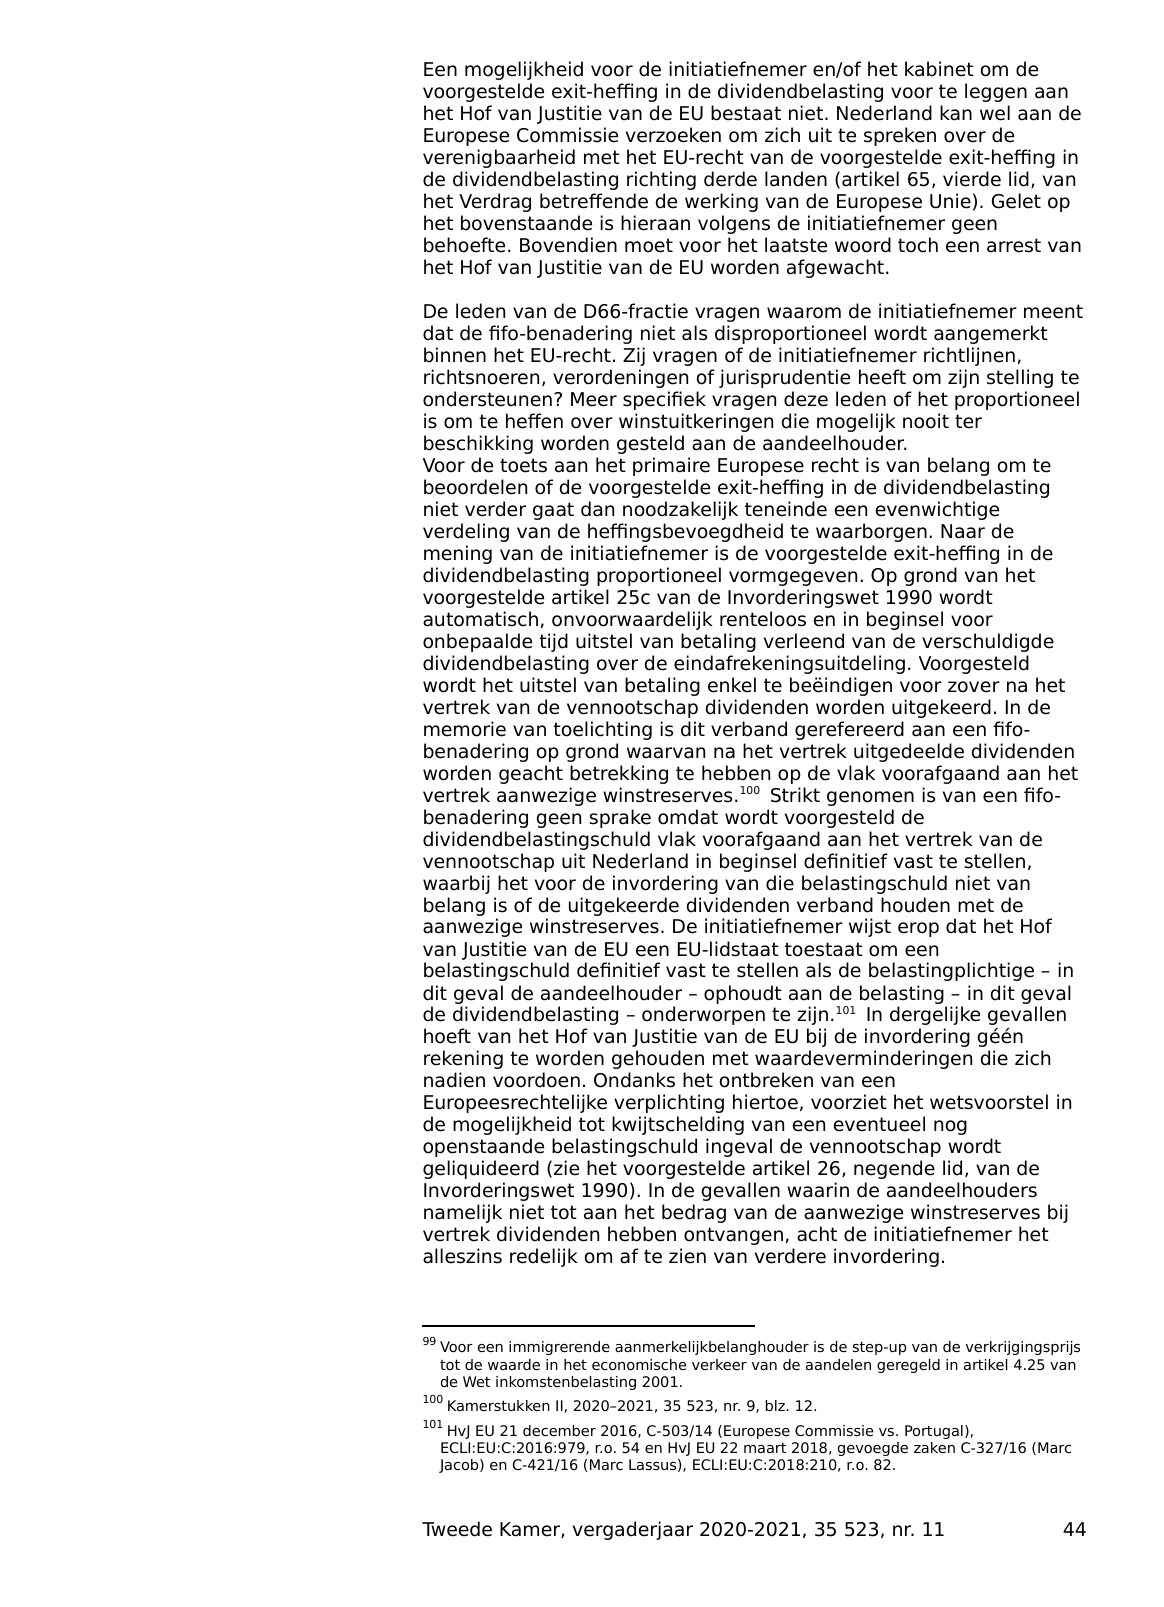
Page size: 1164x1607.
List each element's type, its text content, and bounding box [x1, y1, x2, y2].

text De leden van de D66-fractie vragen waarom de initiatiefnemer meent dat de fifo-benadering niet als disproportioneel wordt aangemerkt binnen het EU-recht. Zij vragen of de initiatiefnemer richtlijnen, richtsnoeren, verordeningen of jurisprudentie heeft om zijn stelling te ondersteunen? Meer specifiek vragen deze leden of het proportioneel is om te heffen over winstuitkeringen die mogelijk nooit ter beschikking worden gesteld aan de aandeelhouder. [422, 301, 1087, 455]
text Voor de toets aan het primaire Europese recht is van belang om te beoordelen of de voorgestelde exit-heffing in de dividendbelasting niet verder gaat dan noodzakelijk teneinde een evenwichtige verdeling van de heffingsbevoegdheid te waarborgen. Naar de mening van de initiatiefnemer is de voorgestelde exit-heffing in de dividendbelasting proportioneel vormgegeven. Op grond van het voorgestelde artikel 25c van de Invorderingswet 1990 wordt automatisch, onvoorwaardelijk renteloos en in beginsel voor onbepaalde tijd uitstel van betaling verleend van de verschuldigde dividendbelasting over de eindafrekeningsuitdeling. Voorgesteld wordt het uitstel van betaling enkel te beëindigen voor zover na het vertrek van de vennootschap dividenden worden uitgekeerd. In de memorie van toelichting is dit verband gerefereerd aan een fifo-benadering op grond waarvan na het vertrek uitgedeelde dividenden worden geacht betrekking te hebben op de vlak voorafgaand aan het vertrek aanwezige winstreserves. Strikt genomen is van een fifo-benadering geen sprake omdat wordt voorgesteld de dividendbelastingschuld vlak voorafgaand aan het vertrek van de vennootschap uit Nederland in beginsel definitief vast te stellen, waarbij het voor de invordering van die belastingschuld niet van belang is of de uitgekeerde dividenden verband houden met de aanwezige winstreserves. De initiatiefnemer wijst erop dat het Hof van Justitie van de EU een EU-lidstaat toestaat om een belastingschuld definitief vast te stellen als de belastingplichtige – in dit geval de aandeelhouder – ophoudt aan de belasting – in dit geval de dividendbelasting – onderworpen te zijn. In dergelijke gevallen hoeft van het Hof van Justitie van de EU bij de invordering géén rekening te worden gehouden met waardeverminderingen die zich nadien voordoen. Ondanks het ontbreken van een Europeesrechtelijke verplichting hiertoe, voorziet het wetsvoorstel in de mogelijkheid tot kwijtschelding van een eventueel nog openstaande belastingschuld ingeval de vennootschap wordt geliquideerd (zie het voorgestelde artikel 26, negende lid, van de Invorderingswet 1990). In de gevallen waarin de aandeelhouders namelijk niet tot aan het bedrag van de aanwezige winstreserves bij vertrek dividenden hebben ontvangen, acht de initiatiefnemer het alleszins redelijk om af te zien van verdere invordering. [422, 455, 1087, 1268]
text HvJ EU 21 december 2016, C-503/14 (Europese Commissie vs. Portugal), ECLI:EU:C:2016:979, r.o. 54 en HvJ EU 22 maart 2018, gevoegde zaken C-327/16 (Marc Jacob) en C-421/16 (Marc Lassus), ECLI:EU:C:2018:210, r.o. 82. [422, 1418, 1087, 1474]
text Voor een immigrerende aanmerkelijkbelanghouder is de step-up van de verkrijgingsprijs tot de waarde in het economische verkeer van de aandelen geregeld in artikel 4.25 van de Wet inkomstenbelasting 2001. [422, 1335, 1087, 1391]
text Een mogelijkheid voor de initiatiefnemer en/of het kabinet om de voorgestelde exit-heffing in de dividendbelasting voor te leggen aan het Hof van Justitie van de EU bestaat niet. Nederland kan wel aan de Europese Commissie verzoeken om zich uit te spreken over de verenigbaarheid met het EU-recht van de voorgestelde exit-heffing in de dividendbelasting richting derde landen (artikel 65, vierde lid, van het Verdrag betreffende de werking van de Europese Unie). Gelet op het bovenstaande is hieraan volgens de initiatiefnemer geen behoefte. Bovendien moet voor het laatste woord toch een arrest van het Hof van Justitie van de EU worden afgewacht. [422, 59, 1087, 279]
text Kamerstukken II, 2020–2021, 35 523, nr. 9, blz. 12. [422, 1393, 1087, 1416]
